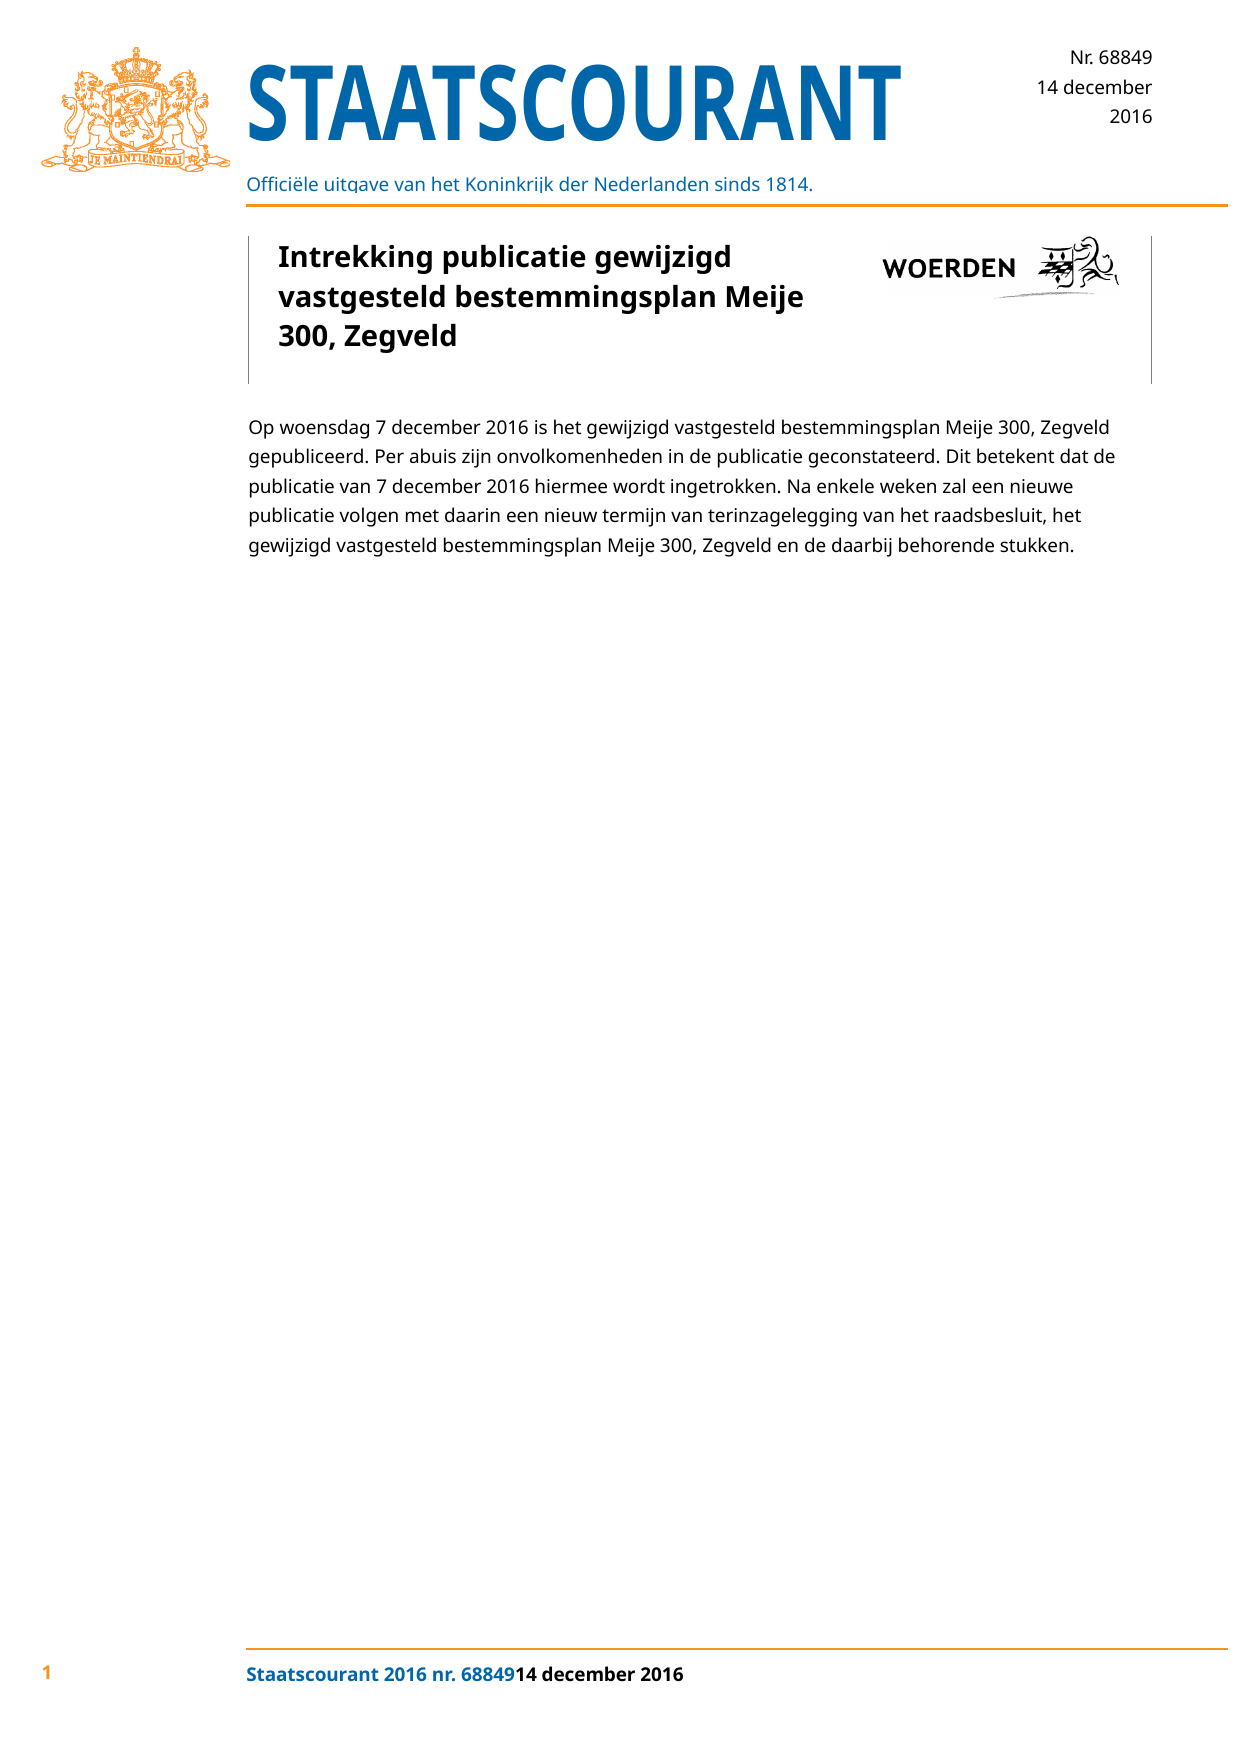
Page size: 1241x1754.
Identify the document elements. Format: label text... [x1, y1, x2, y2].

table_header [850, 236, 1151, 384]
text Op woensdag 7 december 2016 is het gewijzigd vastgesteld bestemmingsplan Meije 300, Zegveld gepubliceerd. Per abuis zijn onvolkomenheden in de publicatie geconstateerd. Dit betekent dat de publicatie van 7 december 2016 hiermee wordt ingetrokken. Na enkele weken zal een nieuwe publicatie volgen met daarin een nieuw termijn van terinzagelegging van het raadsbesluit, het gewijzigd vastgesteld bestemmingsplan Meije 300, Zegveld en de daarbij behorende stukken. [248, 414, 1152, 558]
picture [882, 236, 1119, 299]
picture [41, 47, 231, 172]
table_header Intrekking publicatie gewijzigd vastgesteld bestemmingsplan Meije 300, Zegveld [249, 236, 850, 384]
